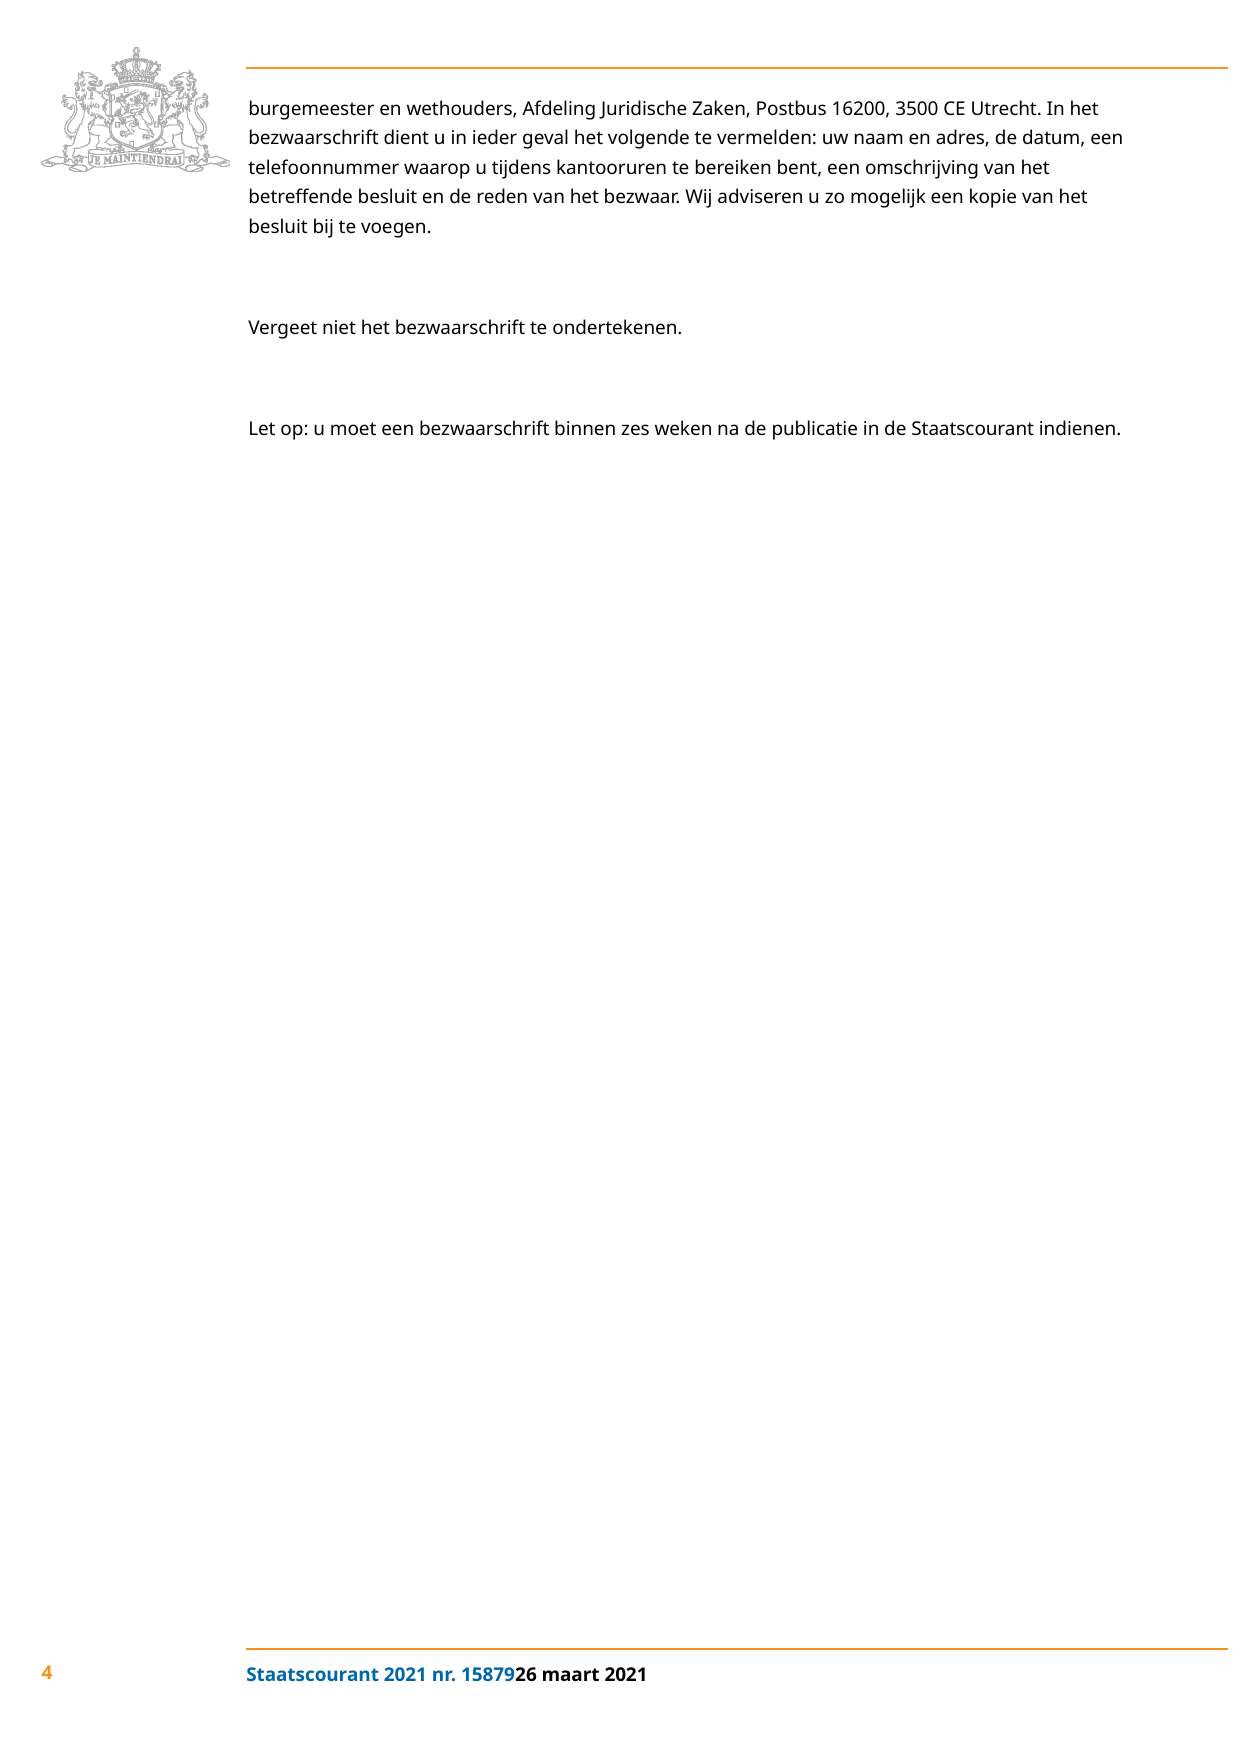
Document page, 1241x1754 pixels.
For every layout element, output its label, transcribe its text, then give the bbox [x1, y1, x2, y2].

text Vergeet niet het bezwaarschrift te ondertekenen. [248, 314, 1152, 340]
picture [41, 47, 231, 172]
text burgemeester en wethouders, Afdeling Juridische Zaken, Postbus 16200, 3500 CE Utrecht. In het bezwaarschrift dient u in ieder geval het volgende te vermelden: uw naam en adres, de datum, een telefoonnummer waarop u tijdens kantooruren te bereiken bent, een omschrijving van het betreffende besluit en de reden van het bezwaar. Wij adviseren u zo mogelijk een kopie van het besluit bij te voegen. [248, 95, 1152, 239]
text Let op: u moet een bezwaarschrift binnen zes weken na de publicatie in de Staatscourant indienen. [248, 415, 1152, 441]
